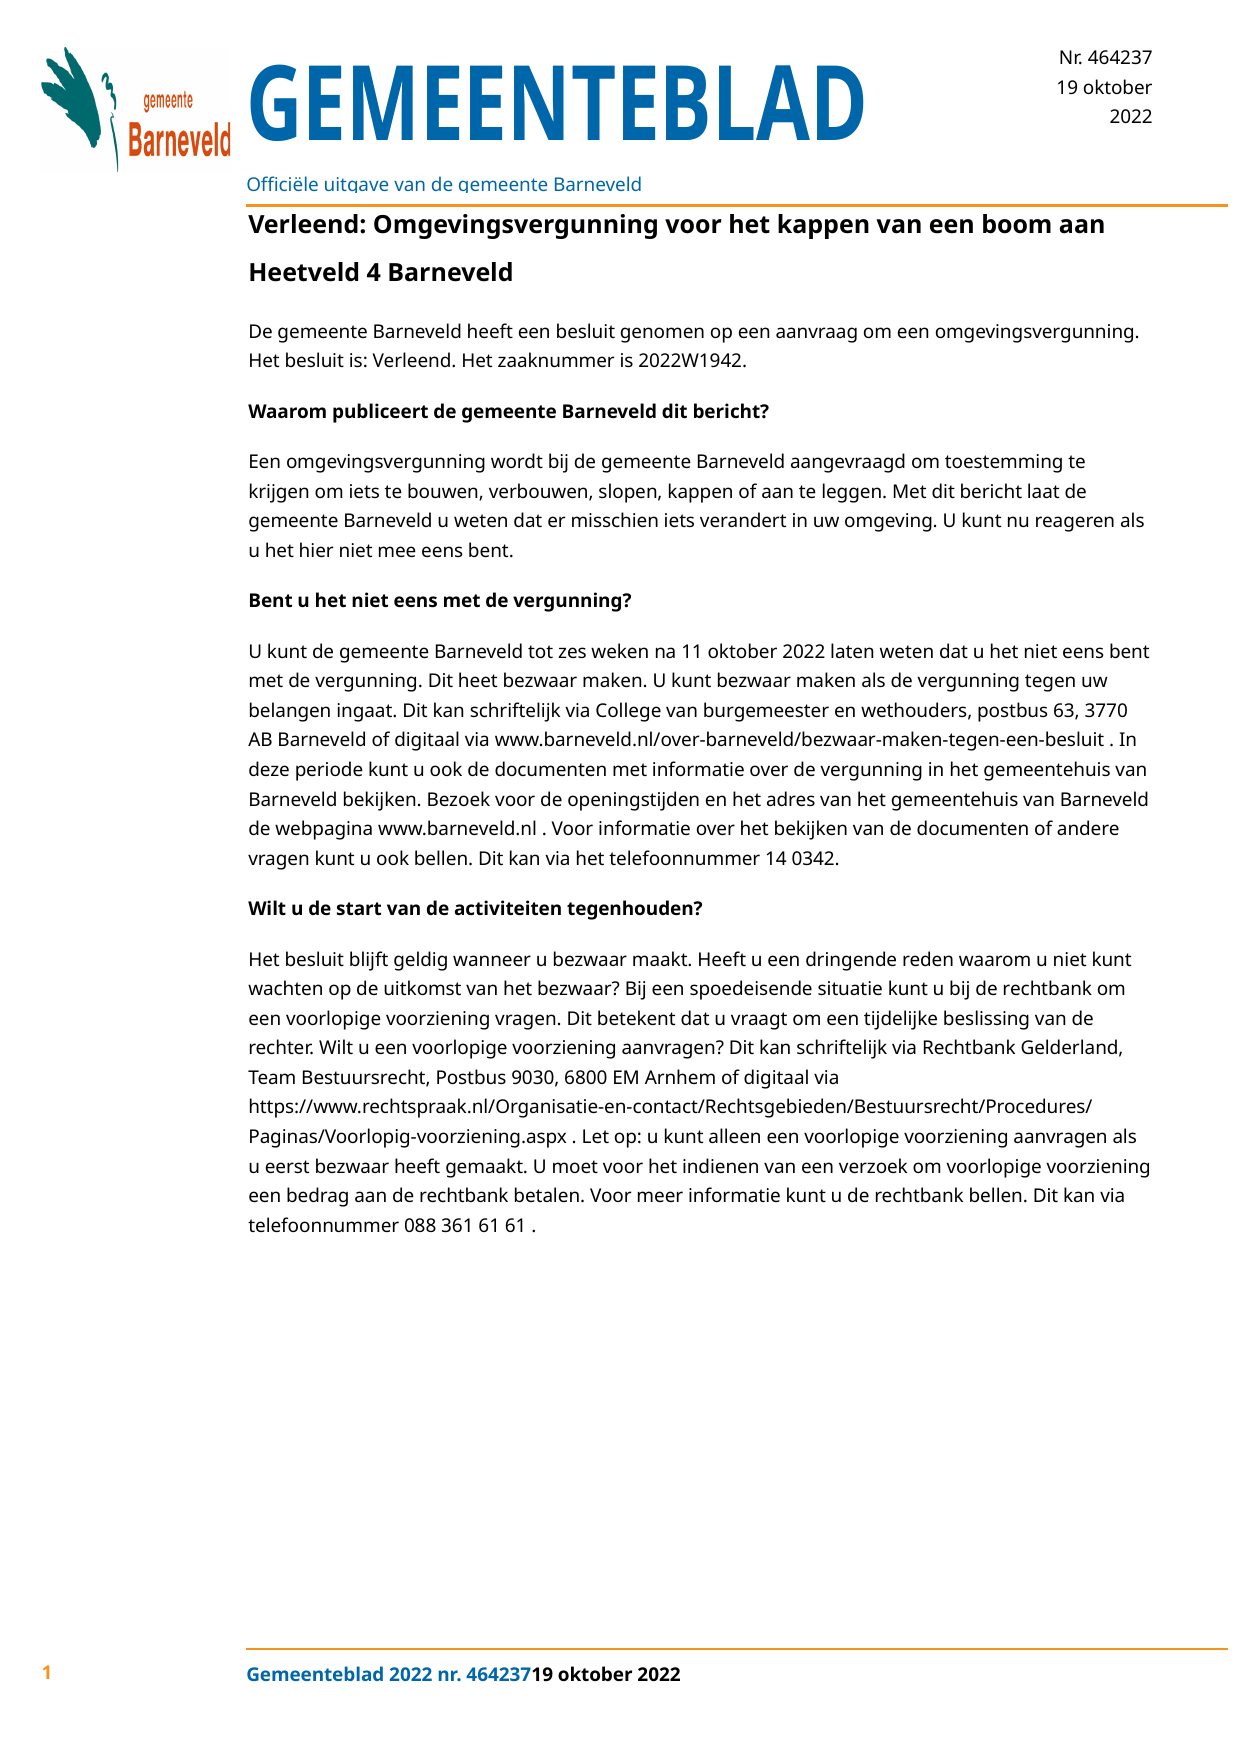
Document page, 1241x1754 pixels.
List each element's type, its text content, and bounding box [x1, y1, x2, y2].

text De gemeente Barneveld heeft een besluit genomen op een aanvraag om een omgevingsvergunning. Het besluit is: Verleend. Het zaaknummer is 2022W1942. [248, 318, 1152, 373]
text Een omgevingsvergunning wordt bij de gemeente Barneveld aangevraagd om toestemming te krijgen om iets te bouwen, verbouwen, slopen, kappen of aan te leggen. Met dit bericht laat de gemeente Barneveld u weten dat er misschien iets verandert in uw omgeving. U kunt nu reageren als u het hier niet mee eens bent. [248, 448, 1152, 563]
text U kunt de gemeente Barneveld tot zes weken na 11 oktober 2022 laten weten dat u het niet eens bent met de vergunning. Dit heet bezwaar maken. U kunt bezwaar maken als de vergunning tegen uw belangen ingaat. Dit kan schriftelijk via College van burgemeester en wethouders, postbus 63, 3770 AB Barneveld of digitaal via www.barneveld.nl/over-barneveld/bezwaar-maken-tegen-een-besluit . In deze periode kunt u ook de documenten met informatie over de vergunning in het gemeentehuis van Barneveld bekijken. Bezoek voor de openingstijden en het adres van het gemeentehuis van Barneveld de webpagina www.barneveld.nl . Voor informatie over het bekijken van de documenten of andere vragen kunt u ook bellen. Dit kan via het telefoonnummer 14 0342. [248, 638, 1152, 871]
text Het besluit blijft geldig wanneer u bezwaar maakt. Heeft u een dringende reden waarom u niet kunt wachten op de uitkomst van het bezwaar? Bij een spoedeisende situatie kunt u bij de rechtbank om een voorlopige voorziening vragen. Dit betekent dat u vraagt om een tijdelijke beslissing van de rechter. Wilt u een voorlopige voorziening aanvragen? Dit kan schriftelijk via Rechtbank Gelderland, Team Bestuursrecht, Postbus 9030, 6800 EM Arnhem of digitaal via https://www.rechtspraak.nl/Organisatie-en-contact/Rechtsgebieden/Bestuursrecht/Procedures/Paginas/Voorlopig-voorziening.aspx . Let op: u kunt alleen een voorlopige voorziening aanvragen als u eerst bezwaar heeft gemaakt. U moet voor het indienen van een verzoek om voorlopige voorziening een bedrag aan de rechtbank betalen. Voor meer informatie kunt u de rechtbank bellen. Dit kan via telefoonnummer 088 361 61 61 . [248, 946, 1152, 1238]
text Verleend: Omgevingsvergunning voor het kappen van een boom aan Heetveld 4 Barneveld [248, 207, 1152, 288]
text Waarom publiceert de gemeente Barneveld dit bericht? [248, 398, 1152, 424]
text Bent u het niet eens met de vergunning? [248, 587, 1152, 613]
picture [41, 47, 231, 172]
text Wilt u de start van de activiteiten tegenhouden? [248, 895, 1152, 921]
